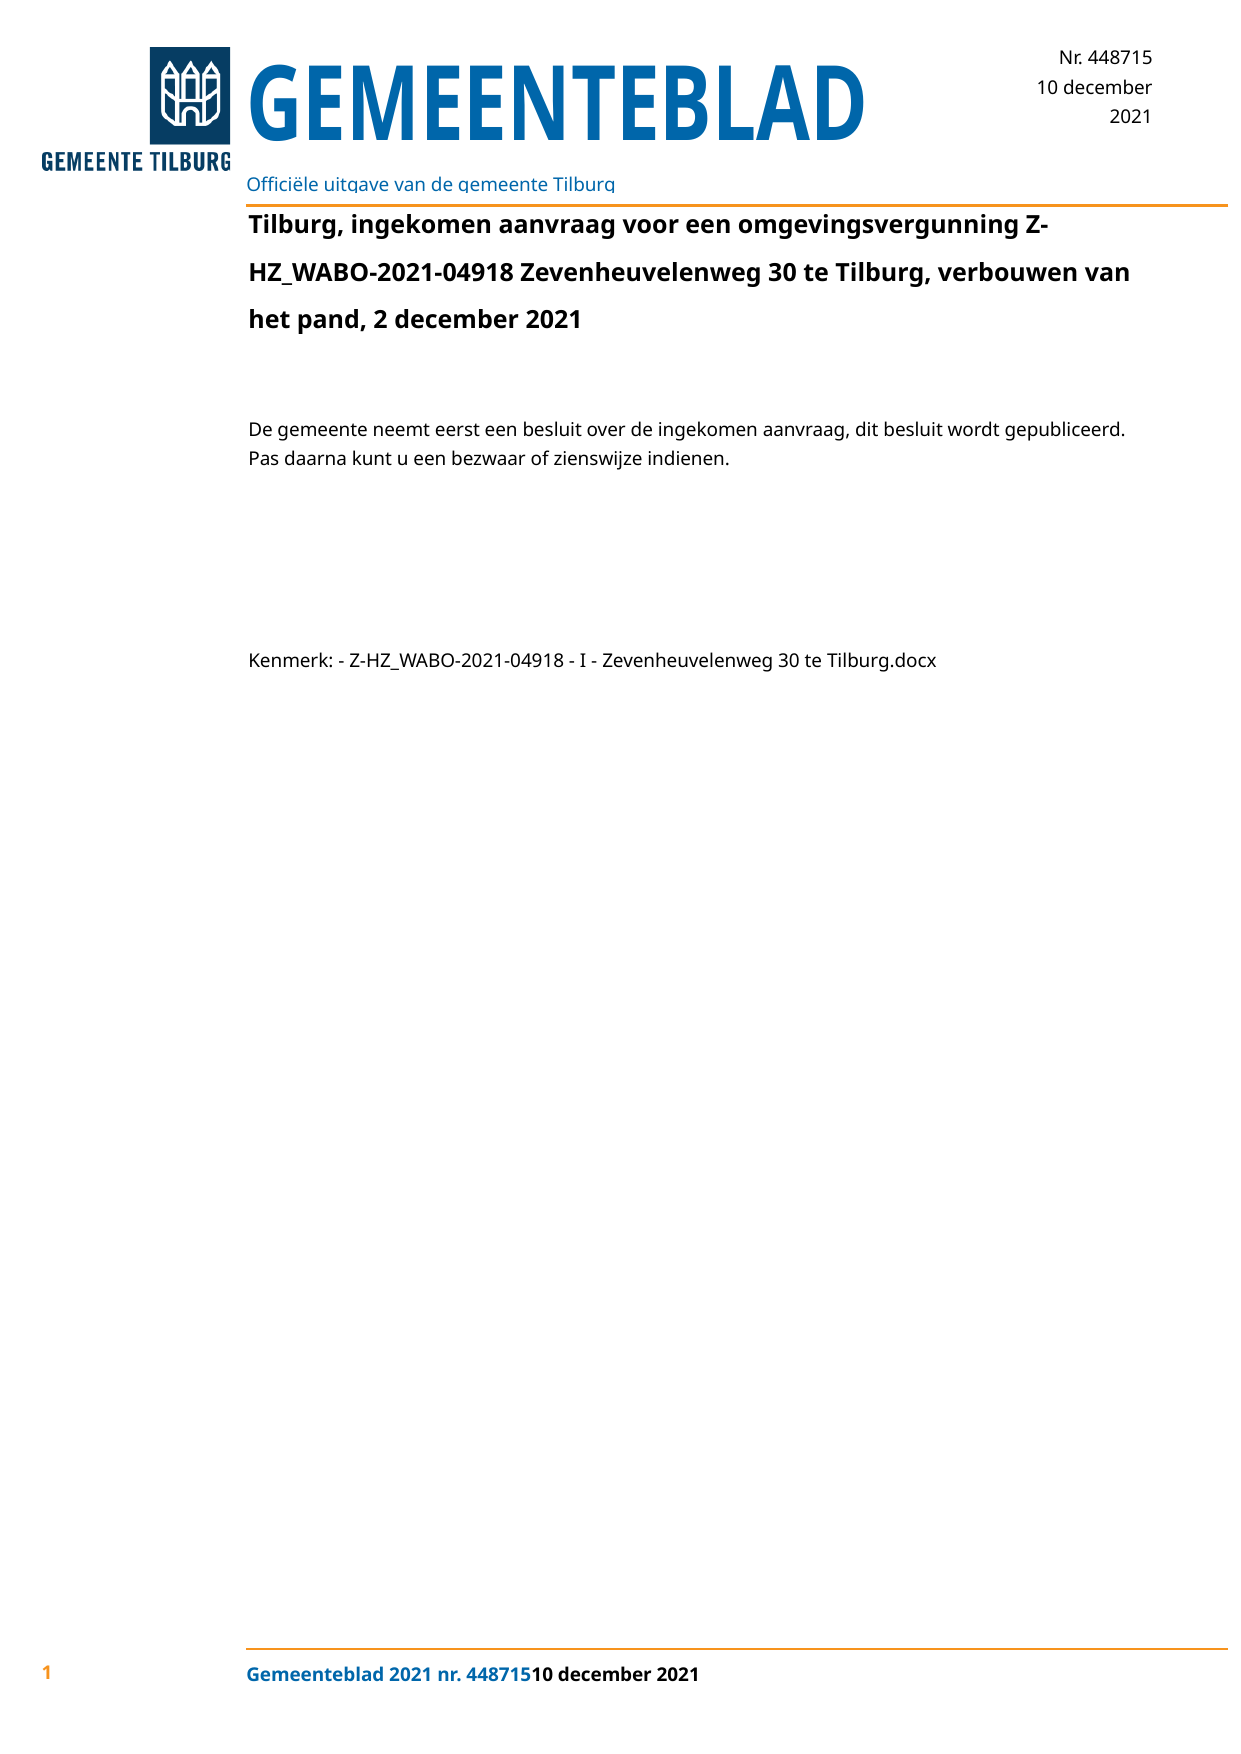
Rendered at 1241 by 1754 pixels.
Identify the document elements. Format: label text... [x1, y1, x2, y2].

picture [41, 47, 231, 172]
text De gemeente neemt eerst een besluit over de ingekomen aanvraag, dit besluit wordt gepubliceerd. Pas daarna kunt u een bezwaar of zienswijze indienen. [248, 416, 1152, 471]
text Kenmerk: - Z-HZ_WABO-2021-04918 - I - Zevenheuvelenweg 30 te Tilburg.docx [248, 647, 1152, 673]
text Tilburg, ingekomen aanvraag voor een omgevingsvergunning Z-HZ_WABO-2021-04918 Zevenheuvelenweg 30 te Tilburg, verbouwen van het pand, 2 december 2021 [248, 207, 1152, 336]
